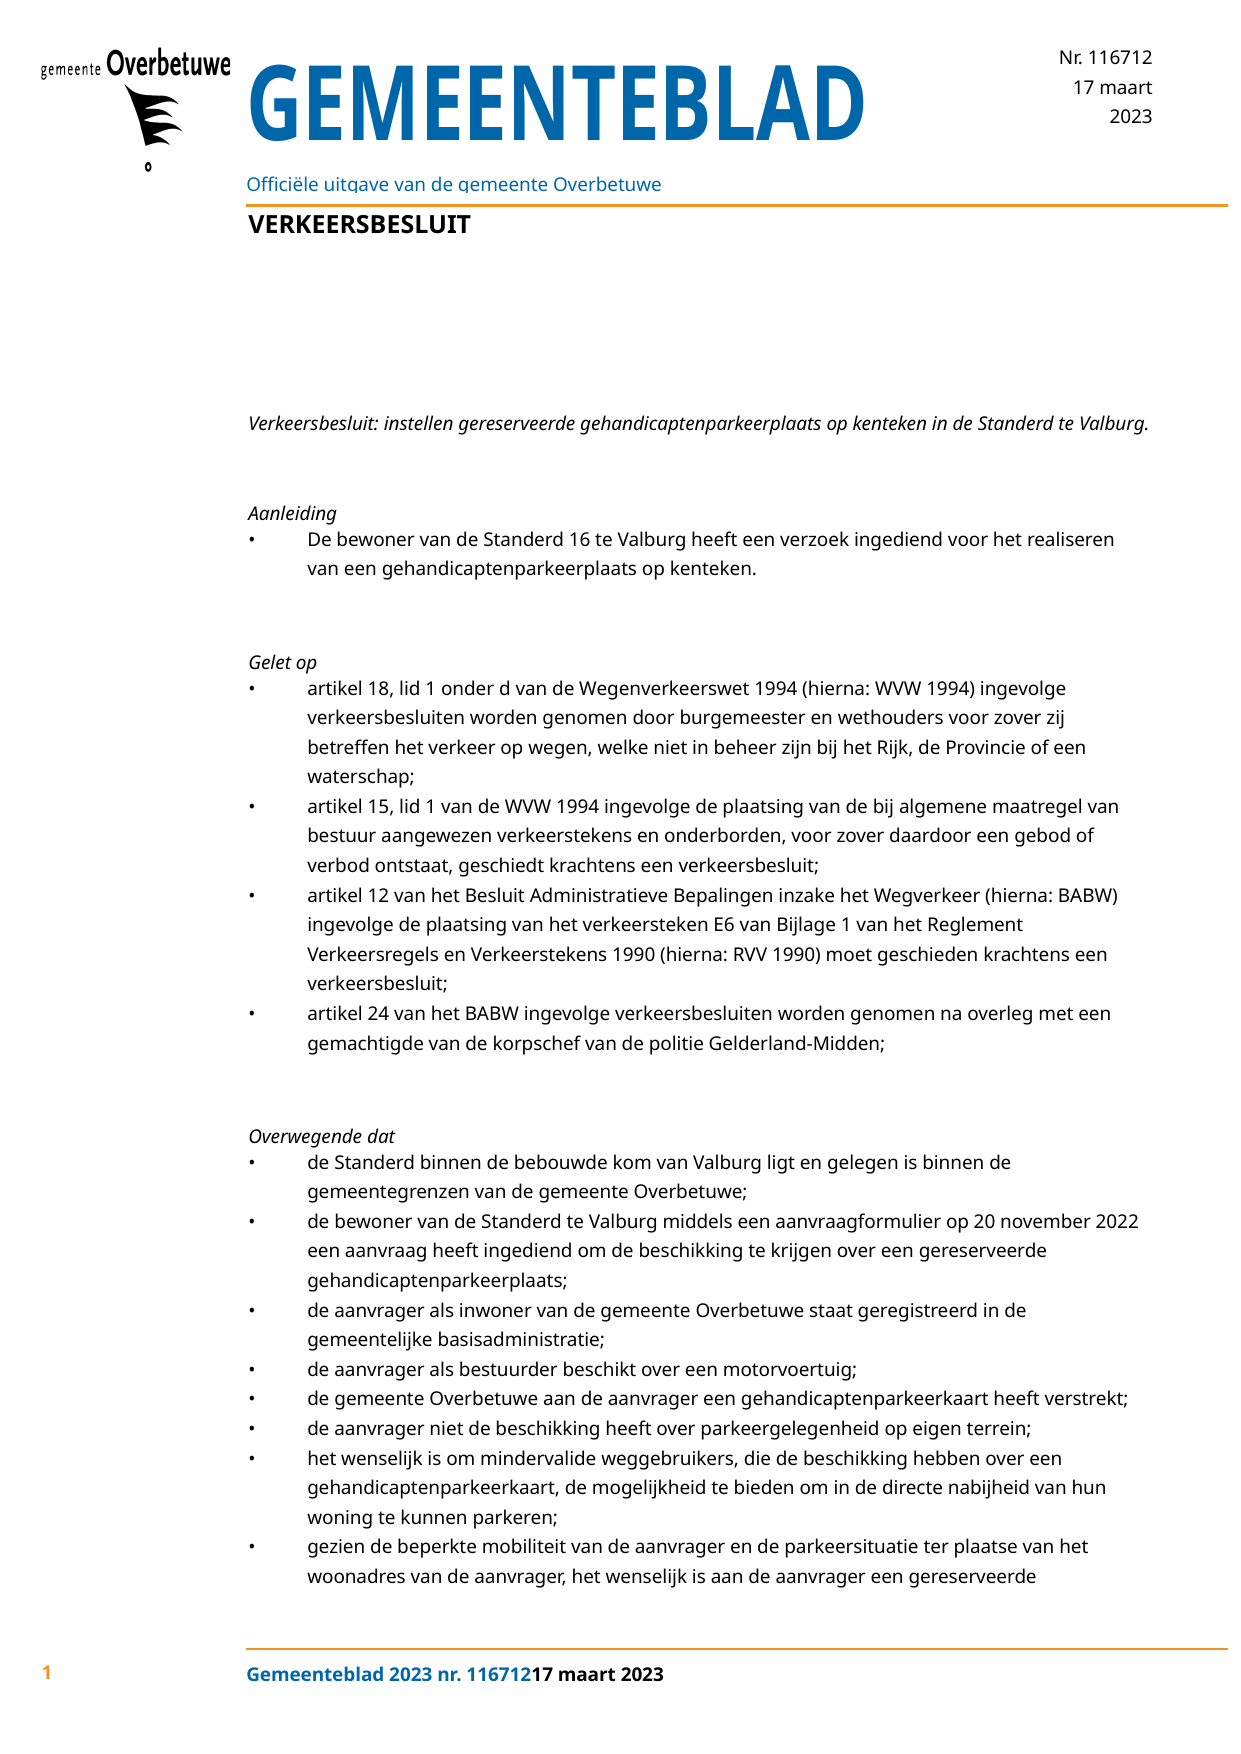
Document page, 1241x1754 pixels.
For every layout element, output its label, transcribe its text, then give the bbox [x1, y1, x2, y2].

list het wenselijk is om mindervalide weggebruikers, die de beschikking hebben over een gehandicaptenparkeerkaart, de mogelijkheid te bieden om in de directe nabijheid van hun woning te kunnen parkeren; [248, 1445, 1152, 1530]
list de aanvrager als inwoner van de gemeente Overbetuwe staat geregistreerd in de gemeentelijke basisadministratie; [248, 1297, 1152, 1352]
text Verkeersbesluit: instellen gereserveerde gehandicaptenparkeerplaats op kenteken in de Standerd te Valburg. [248, 410, 1152, 436]
text Overwegende dat [248, 1123, 1152, 1149]
list de Standerd binnen de bebouwde kom van Valburg ligt en gelegen is binnen de gemeentegrenzen van de gemeente Overbetuwe; [248, 1149, 1152, 1204]
list artikel 12 van het Besluit Administratieve Bepalingen inzake het Wegverkeer (hierna: BABW) ingevolge de plaatsing van het verkeersteken E6 van Bijlage 1 van het Reglement Verkeersregels en Verkeerstekens 1990 (hierna: RVV 1990) moet geschieden krachtens een verkeersbesluit; [248, 882, 1152, 996]
list artikel 15, lid 1 van de WVW 1994 ingevolge de plaatsing van de bij algemene maatregel van bestuur aangewezen verkeerstekens en onderborden, voor zover daardoor een gebod of verbod ontstaat, geschiedt krachtens een verkeersbesluit; [248, 793, 1152, 878]
list artikel 18, lid 1 onder d van de Wegenverkeerswet 1994 (hierna: WVW 1994) ingevolge verkeersbesluiten worden genomen door burgemeester en wethouders voor zover zij betreffen het verkeer op wegen, welke niet in beheer zijn bij het Rijk, de Provincie of een waterschap; [248, 675, 1152, 789]
picture [41, 47, 231, 172]
text Aanleiding [248, 500, 1152, 526]
list de aanvrager niet de beschikking heeft over parkeergelegenheid op eigen terrein; [248, 1415, 1152, 1441]
list De bewoner van de Standerd 16 te Valburg heeft een verzoek ingediend voor het realiseren van een gehandicaptenparkeerplaats op kenteken. [248, 526, 1152, 581]
list de gemeente Overbetuwe aan de aanvrager een gehandicaptenparkeerkaart heeft verstrekt; [248, 1386, 1152, 1411]
list de bewoner van de Standerd te Valburg middels een aanvraagformulier op 20 november 2022 een aanvraag heeft ingediend om de beschikking te krijgen over een gereserveerde gehandicaptenparkeerplaats; [248, 1208, 1152, 1293]
list artikel 24 van het BABW ingevolge verkeersbesluiten worden genomen na overleg met een gemachtigde van de korpschef van de politie Gelderland-Midden; [248, 1000, 1152, 1055]
list gezien de beperkte mobiliteit van de aanvrager en de parkeersituatie ter plaatse van het woonadres van de aanvrager, het wenselijk is aan de aanvrager een gereserveerde [248, 1533, 1152, 1589]
text VERKEERSBESLUIT [248, 207, 1152, 241]
list de aanvrager als bestuurder beschikt over een motorvoertuig; [248, 1356, 1152, 1382]
text Gelet op [248, 649, 1152, 675]
